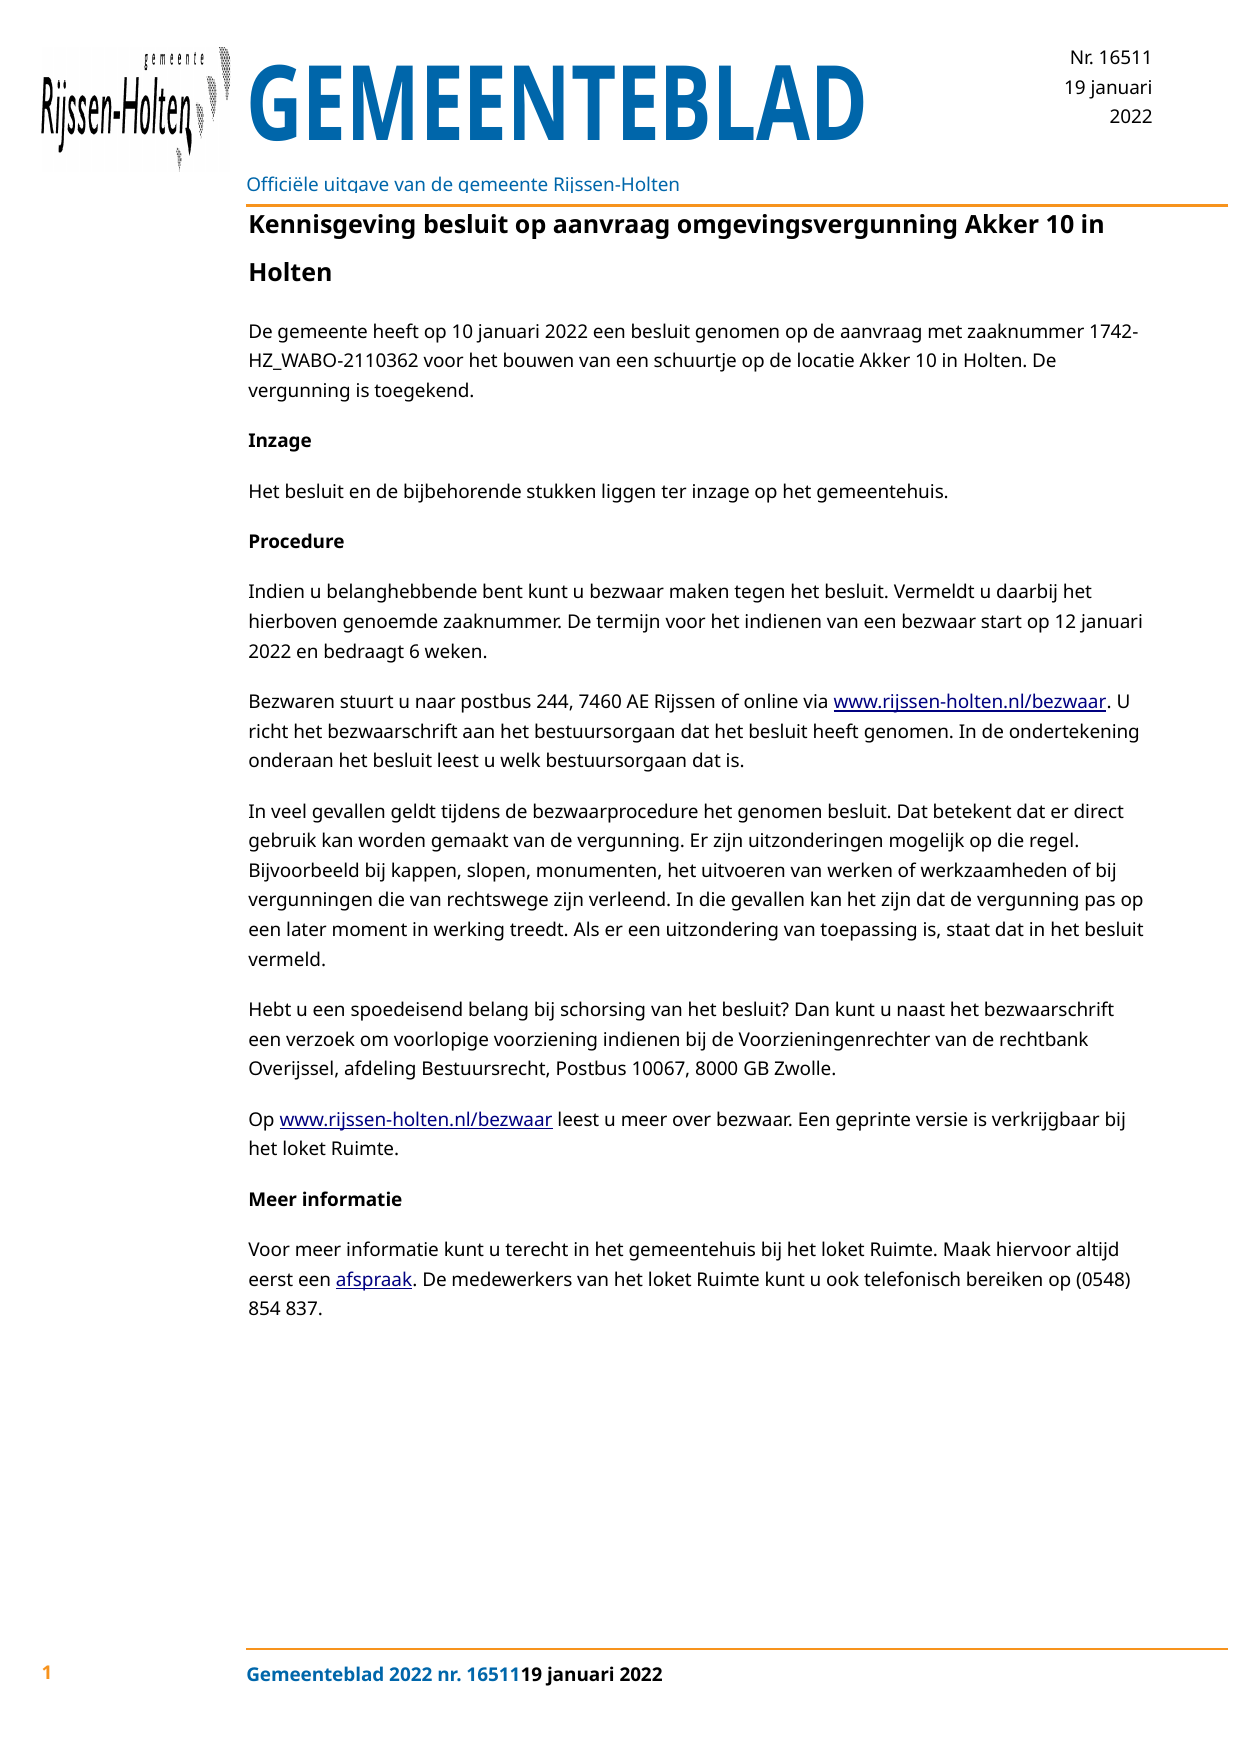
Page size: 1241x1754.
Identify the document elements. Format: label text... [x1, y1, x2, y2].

text De gemeente heeft op 10 januari 2022 een besluit genomen op de aanvraag met zaaknummer 1742-HZ_WABO-2110362 voor het bouwen van een schuurtje op de locatie Akker 10 in Holten. De vergunning is toegekend. [248, 318, 1152, 403]
text Hebt u een spoedeisend belang bij schorsing van het besluit? Dan kunt u naast het bezwaarschrift een verzoek om voorlopige voorziening indienen bij de Voorzieningenrechter van de rechtbank Overijssel, afdeling Bestuursrecht, Postbus 10067, 8000 GB Zwolle. [248, 996, 1152, 1081]
text Meer informatie [248, 1186, 1152, 1212]
text Indien u belanghebbende bent kunt u bezwaar maken tegen het besluit. Vermeldt u daarbij het hierboven genoemde zaaknummer. De termijn voor het indienen van een bezwaar start op 12 januari 2022 en bedraagt 6 weken. [248, 579, 1152, 664]
text Voor meer informatie kunt u terecht in het gemeentehuis bij het loket Ruimte. Maak hiervoor altijd eerst een afspraak. De medewerkers van het loket Ruimte kunt u ook telefonisch bereiken op (0548) 854 837. [248, 1236, 1152, 1321]
text Kennisgeving besluit op aanvraag omgevingsvergunning Akker 10 in Holten [248, 207, 1152, 288]
text Bezwaren stuurt u naar postbus 244, 7460 AE Rijssen of online via www.rijssen-holten.nl/bezwaar. U richt het bezwaarschrift aan het bestuursorgaan dat het besluit heeft genomen. In de ondertekening onderaan het besluit leest u welk bestuursorgaan dat is. [248, 688, 1152, 773]
text Inzage [248, 427, 1152, 453]
picture [41, 47, 231, 172]
text In veel gevallen geldt tijdens de bezwaarprocedure het genomen besluit. Dat betekent dat er direct gebruik kan worden gemaakt van de vergunning. Er zijn uitzonderingen mogelijk op die regel. Bijvoorbeeld bij kappen, slopen, monumenten, het uitvoeren van werken of werkzaamheden of bij vergunningen die van rechtswege zijn verleend. In die gevallen kan het zijn dat de vergunning pas op een later moment in werking treedt. Als er een uitzondering van toepassing is, staat dat in het besluit vermeld. [248, 798, 1152, 972]
text Het besluit en de bijbehorende stukken liggen ter inzage op het gemeentehuis. [248, 478, 1152, 504]
text Op www.rijssen-holten.nl/bezwaar leest u meer over bezwaar. Een geprinte versie is verkrijgbaar bij het loket Ruimte. [248, 1106, 1152, 1161]
text Procedure [248, 528, 1152, 554]
